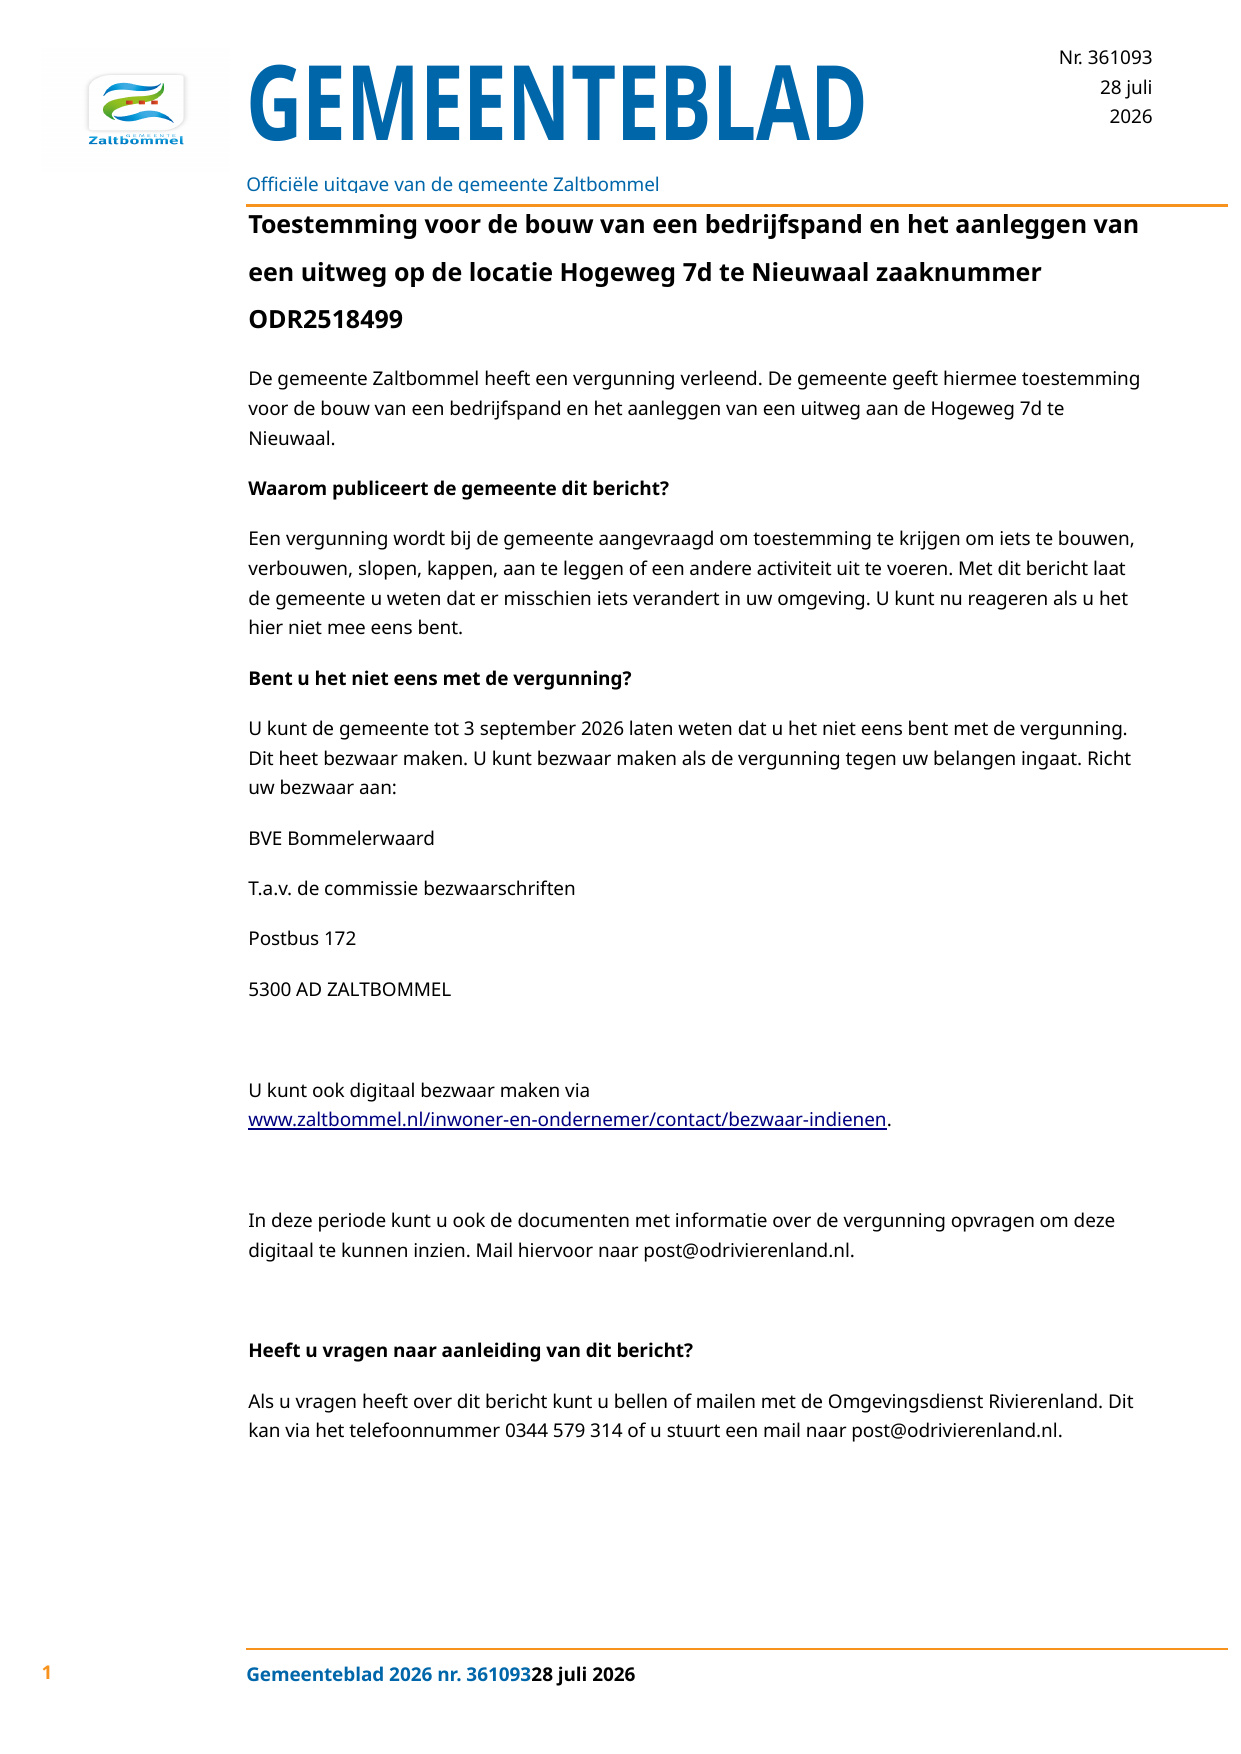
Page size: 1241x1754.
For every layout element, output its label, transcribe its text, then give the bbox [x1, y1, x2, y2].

text Postbus 172 [248, 926, 1152, 951]
text Als u vragen heeft over dit bericht kunt u bellen of mailen met de Omgevingsdienst Rivierenland. Dit kan via het telefoonnummer 0344 579 314 of u stuurt een mail naar post@odrivierenland.nl. [248, 1388, 1152, 1443]
text 5300 AD ZALTBOMMEL [248, 976, 1152, 1002]
text Heeft u vragen naar aanleiding van dit bericht? [248, 1338, 1152, 1363]
text Waarom publiceert de gemeente dit bericht? [248, 475, 1152, 501]
text U kunt ook digitaal bezwaar maken via www.zaltbommel.nl/inwoner-en-ondernemer/contact/bezwaar-indienen. [248, 1077, 1152, 1132]
text BVE Bommelerwaard [248, 825, 1152, 850]
text In deze periode kunt u ook de documenten met informatie over de vergunning opvragen om deze digitaal te kunnen inzien. Mail hiervoor naar post@odrivierenland.nl. [248, 1207, 1152, 1262]
picture [41, 47, 231, 172]
text U kunt de gemeente tot 3 september 2026 laten weten dat u het niet eens bent met de vergunning. Dit heet bezwaar maken. U kunt bezwaar maken als de vergunning tegen uw belangen ingaat. Richt uw bezwaar aan: [248, 715, 1152, 800]
text De gemeente Zaltbommel heeft een vergunning verleend. De gemeente geeft hiermee toestemming voor de bouw van een bedrijfspand en het aanleggen van een uitweg aan de Hogeweg 7d te Nieuwaal. [248, 366, 1152, 450]
text Een vergunning wordt bij de gemeente aangevraagd om toestemming te krijgen om iets te bouwen, verbouwen, slopen, kappen, aan te leggen of een andere activiteit uit te voeren. Met dit bericht laat de gemeente u weten dat er misschien iets verandert in uw omgeving. U kunt nu reageren als u het hier niet mee eens bent. [248, 526, 1152, 640]
text Bent u het niet eens met de vergunning? [248, 665, 1152, 690]
text Toestemming voor de bouw van een bedrijfspand en het aanleggen van een uitweg op de locatie Hogeweg 7d te Nieuwaal zaaknummer ODR2518499 [248, 207, 1152, 336]
text T.a.v. de commissie bezwaarschriften [248, 875, 1152, 901]
